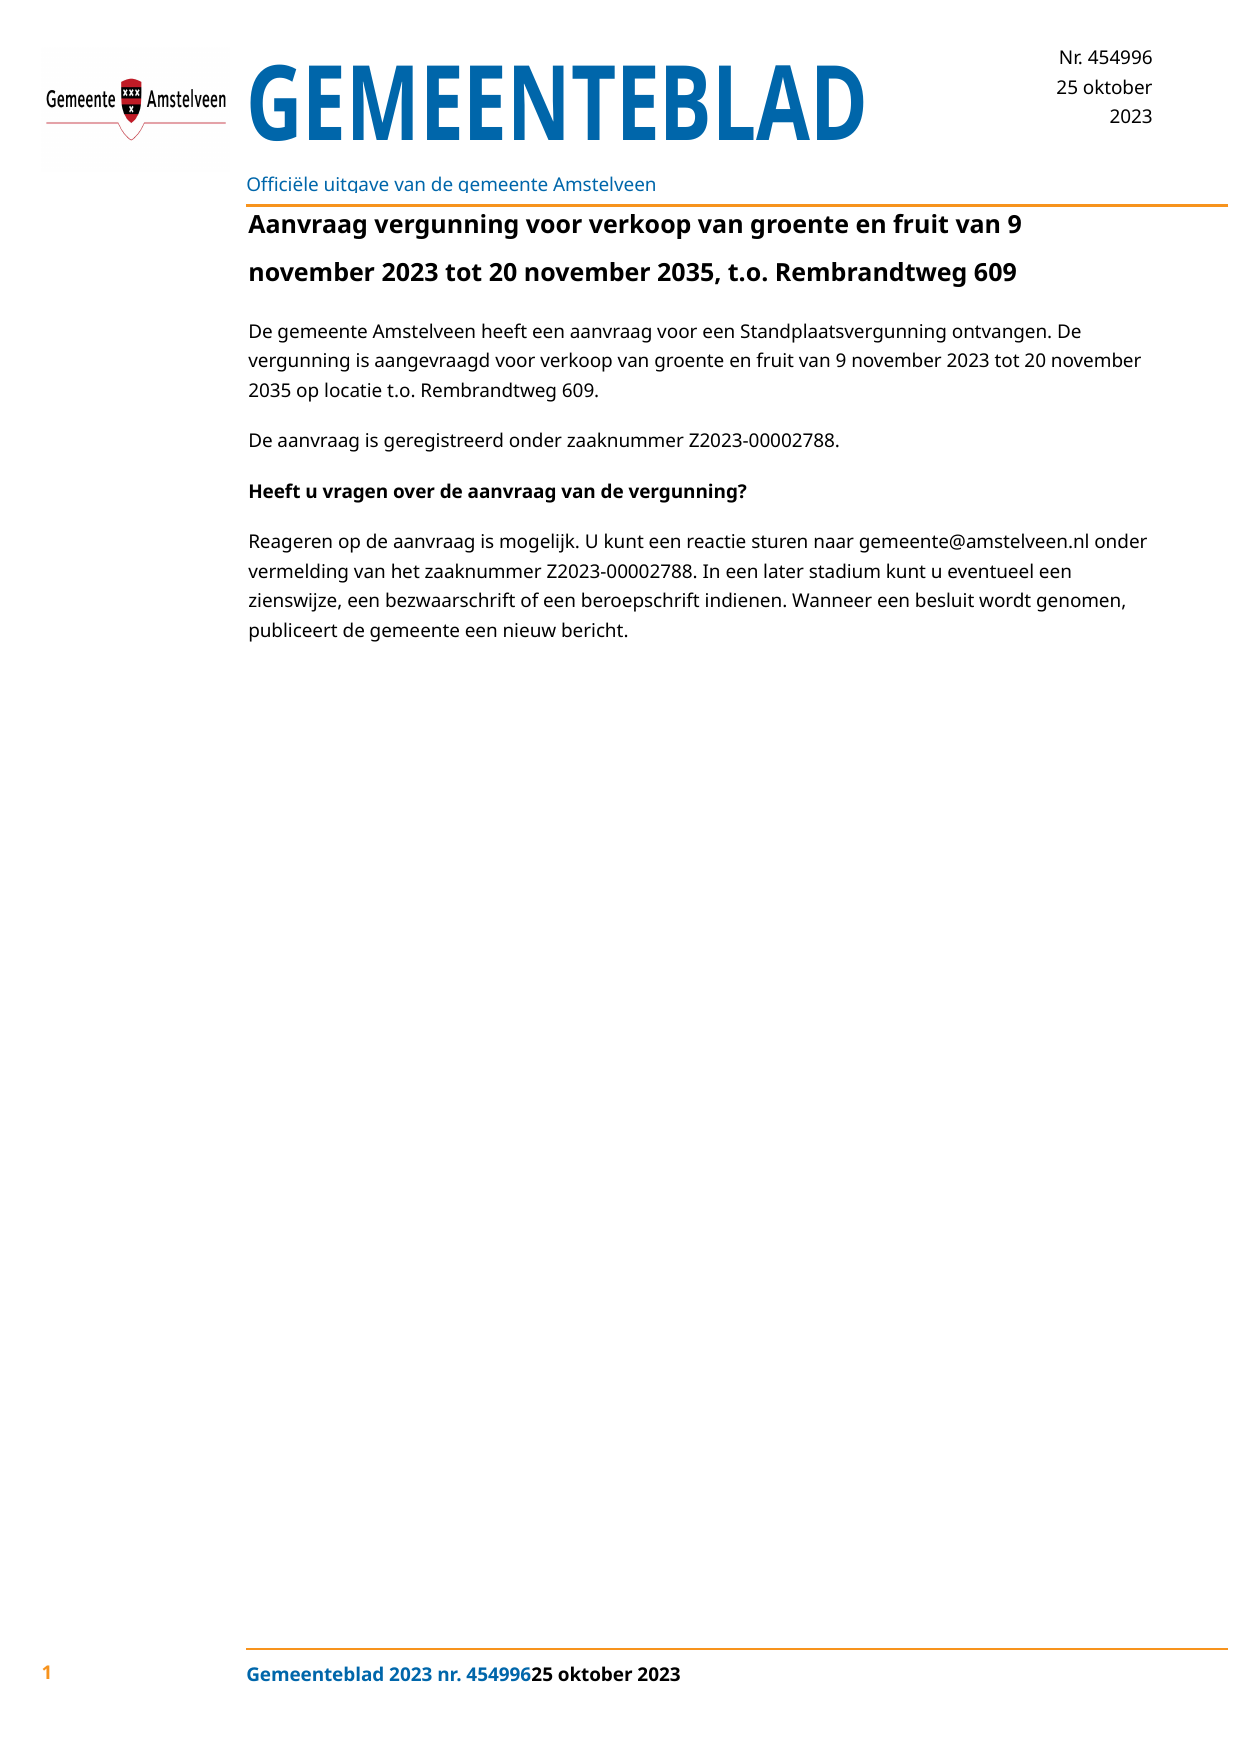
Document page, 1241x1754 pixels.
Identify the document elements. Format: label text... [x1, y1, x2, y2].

text Reageren op de aanvraag is mogelijk. U kunt een reactie sturen naar gemeente@amstelveen.nl onder vermelding van het zaaknummer Z2023-00002788. In een later stadium kunt u eventueel een zienswijze, een bezwaarschrift of een beroepschrift indienen. Wanneer een besluit wordt genomen, publiceert de gemeente een nieuw bericht. [248, 528, 1152, 643]
text De gemeente Amstelveen heeft een aanvraag voor een Standplaatsvergunning ontvangen. De vergunning is aangevraagd voor verkoop van groente en fruit van 9 november 2023 tot 20 november 2035 op locatie t.o. Rembrandtweg 609. [248, 318, 1152, 403]
text De aanvraag is geregistreerd onder zaaknummer Z2023-00002788. [248, 427, 1152, 453]
text Aanvraag vergunning voor verkoop van groente en fruit van 9 november 2023 tot 20 november 2035, t.o. Rembrandtweg 609 [248, 207, 1152, 288]
picture [41, 47, 231, 172]
text Heeft u vragen over de aanvraag van de vergunning? [248, 478, 1152, 504]
